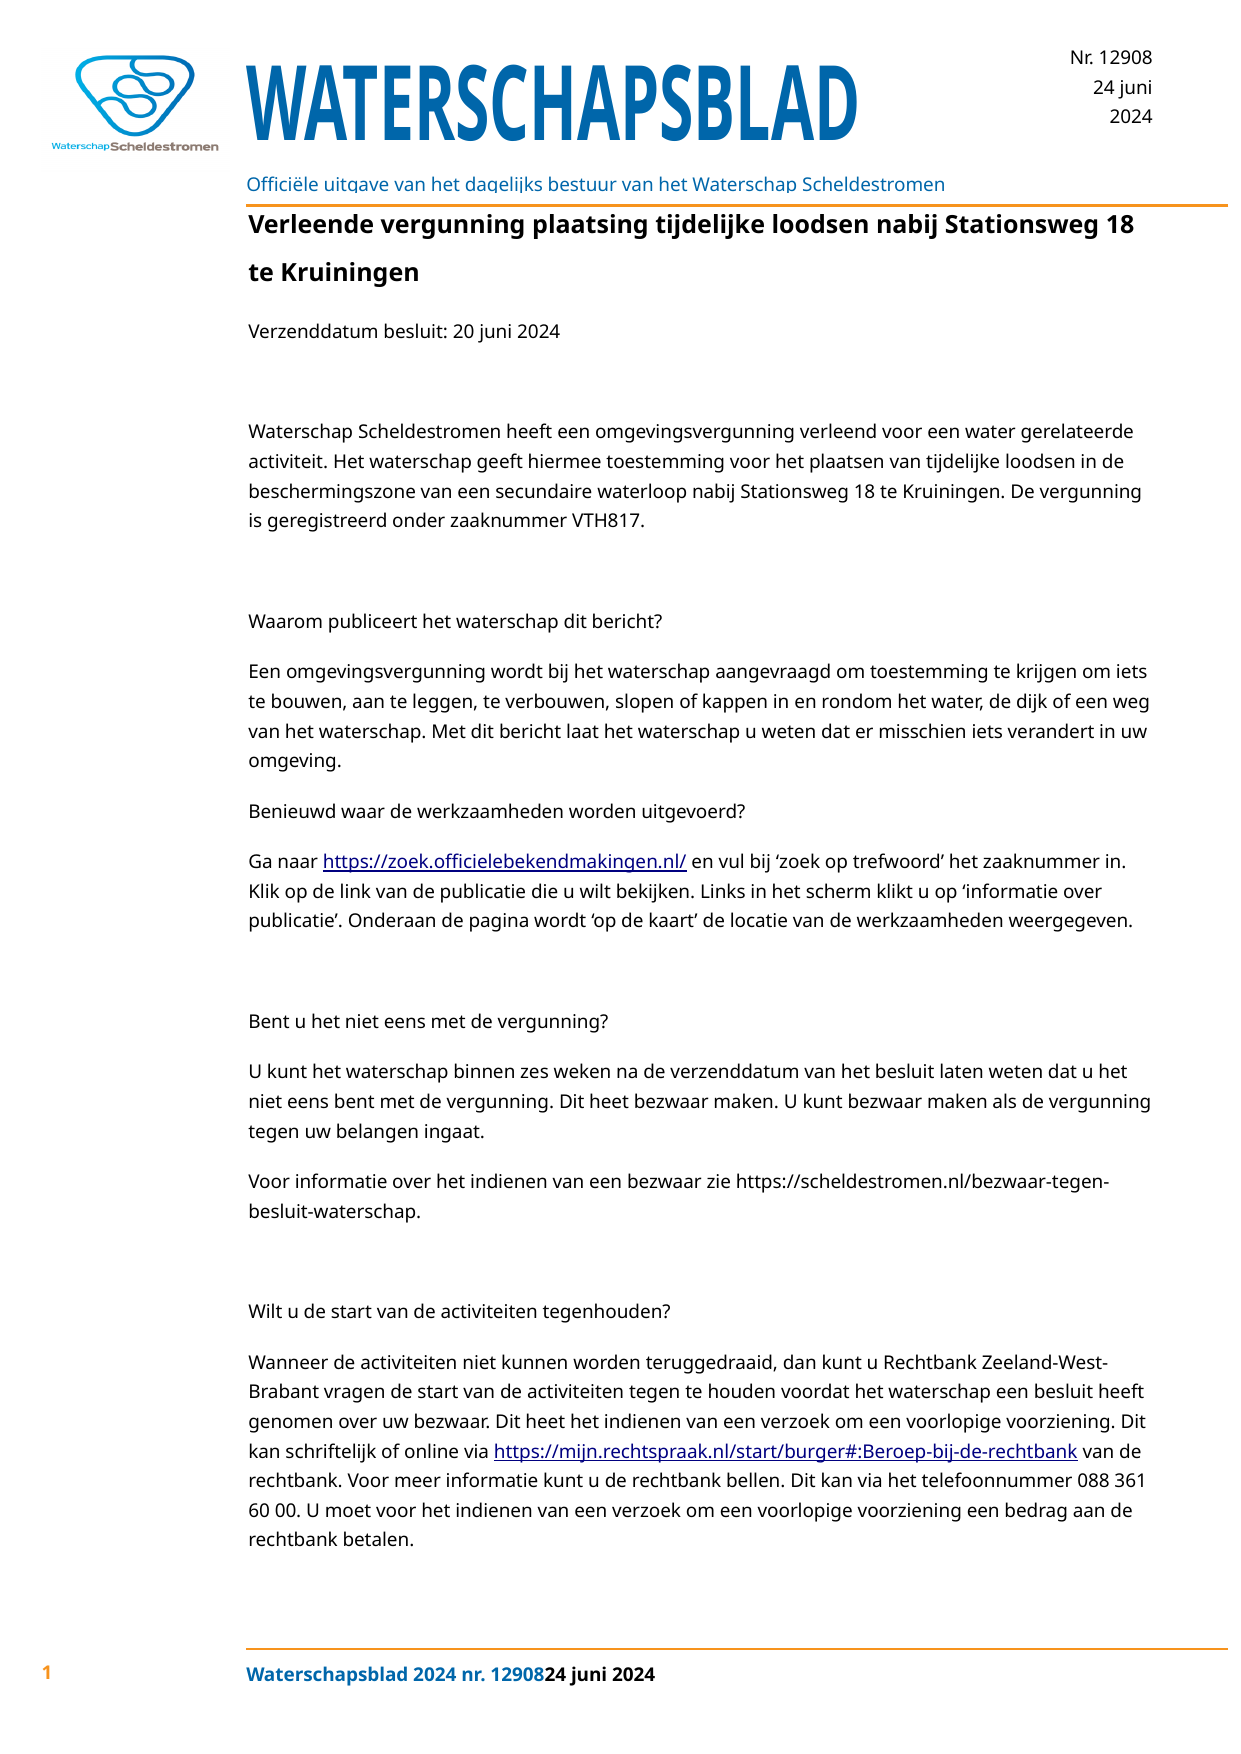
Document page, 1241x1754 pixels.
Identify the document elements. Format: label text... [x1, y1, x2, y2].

text Wilt u de start van de activiteiten tegenhouden? [248, 1299, 1152, 1324]
text Benieuwd waar de werkzaamheden worden uitgevoerd? [248, 798, 1152, 824]
text U kunt het waterschap binnen zes weken na de verzenddatum van het besluit laten weten dat u het niet eens bent met de vergunning. Dit heet bezwaar maken. U kunt bezwaar maken als de vergunning tegen uw belangen ingaat. [248, 1059, 1152, 1144]
text Wanneer de activiteiten niet kunnen worden teruggedraaid, dan kunt u Rechtbank Zeeland-West-Brabant vragen de start van de activiteiten tegen te houden voordat het waterschap een besluit heeft genomen over uw bezwaar. Dit heet het indienen van een verzoek om een voorlopige voorziening. Dit kan schriftelijk of online via https://mijn.rechtspraak.nl/start/burger#:Beroep-bij-de-rechtbank van de rechtbank. Voor meer informatie kunt u de rechtbank bellen. Dit kan via het telefoonnummer 088 361 60 00. U moet voor het indienen van een verzoek om een voorlopige voorziening een bedrag aan de rechtbank betalen. [248, 1349, 1152, 1552]
text Waarom publiceert het waterschap dit bericht? [248, 608, 1152, 634]
text Voor informatie over het indienen van een bezwaar zie https://scheldestromen.nl/bezwaar-tegen-besluit-waterschap. [248, 1168, 1152, 1224]
text Verleende vergunning plaatsing tijdelijke loodsen nabij Stationsweg 18 te Kruiningen [248, 207, 1152, 288]
text Ga naar https://zoek.officielebekendmakingen.nl/ en vul bij ‘zoek op trefwoord’ het zaaknummer in. Klik op de link van de publicatie die u wilt bekijken. Links in het scherm klikt u op ‘informatie over publicatie’. Onderaan de pagina wordt ‘op de kaart’ de locatie van de werkzaamheden weergegeven. [248, 848, 1152, 933]
text Een omgevingsvergunning wordt bij het waterschap aangevraagd om toestemming te krijgen om iets te bouwen, aan te leggen, te verbouwen, slopen of kappen in en rondom het water, de dijk of een weg van het waterschap. Met dit bericht laat het waterschap u weten dat er misschien iets verandert in uw omgeving. [248, 659, 1152, 773]
text Bent u het niet eens met de vergunning? [248, 1008, 1152, 1034]
text Waterschap Scheldestromen heeft een omgevingsvergunning verleend voor een water gerelateerde activiteit. Het waterschap geeft hiermee toestemming voor het plaatsen van tijdelijke loodsen in de beschermingszone van een secundaire waterloop nabij Stationsweg 18 te Kruiningen. De vergunning is geregistreerd onder zaaknummer VTH817. [248, 419, 1152, 533]
picture [41, 47, 231, 172]
text Verzenddatum besluit: 20 juni 2024 [248, 318, 1152, 344]
